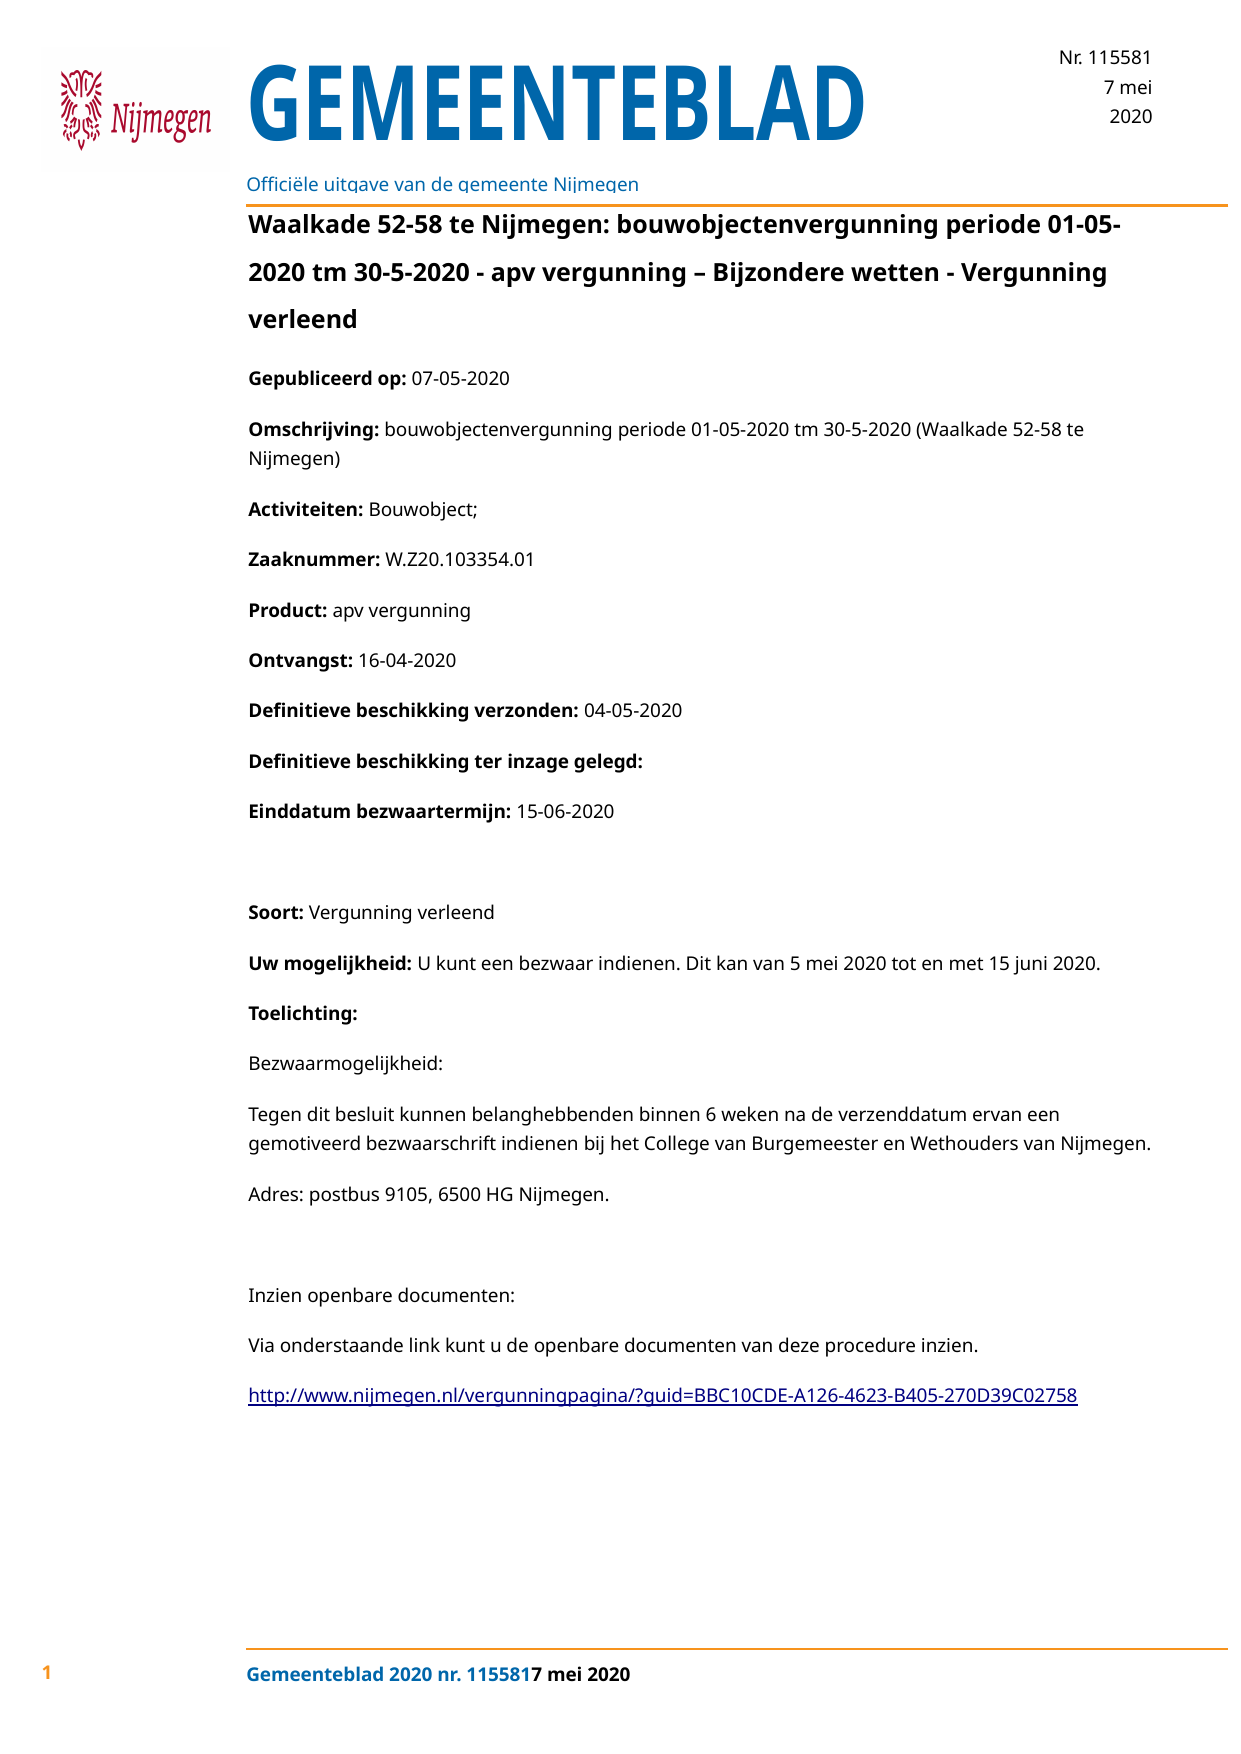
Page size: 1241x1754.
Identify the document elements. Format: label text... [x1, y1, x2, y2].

text Soort: Vergunning verleend [248, 899, 1152, 925]
text Einddatum bezwaartermijn: 15-06-2020 [248, 798, 1152, 824]
text Uw mogelijkheid: U kunt een bezwaar indienen. Dit kan van 5 mei 2020 tot en met 15 juni 2020. [248, 950, 1152, 975]
text Waalkade 52-58 te Nijmegen: bouwobjectenvergunning periode 01-05-2020 tm 30-5-2020 - apv vergunning – Bijzondere wetten - Vergunning verleend [248, 207, 1152, 336]
text Definitieve beschikking verzonden: 04-05-2020 [248, 698, 1152, 723]
picture [41, 47, 231, 172]
text Zaaknummer: W.Z20.103354.01 [248, 546, 1152, 572]
text Toelichting: [248, 1000, 1152, 1026]
text Ontvangst: 16-04-2020 [248, 647, 1152, 673]
text Adres: postbus 9105, 6500 HG Nijmegen. [248, 1181, 1152, 1207]
text Inzien openbare documenten: [248, 1282, 1152, 1307]
text Gepubliceerd op: 07-05-2020 [248, 366, 1152, 391]
text Omschrijving: bouwobjectenvergunning periode 01-05-2020 tm 30-5-2020 (Waalkade 52-58 te Nijmegen) [248, 416, 1152, 471]
text Bezwaarmogelijkheid: [248, 1051, 1152, 1076]
text Via onderstaande link kunt u de openbare documenten van deze procedure inzien. [248, 1332, 1152, 1358]
text Activiteiten: Bouwobject; [248, 496, 1152, 522]
text http://www.nijmegen.nl/vergunningpagina/?guid=BBC10CDE-A126-4623-B405-270D39C02758 [248, 1383, 1152, 1408]
text Product: apv vergunning [248, 597, 1152, 622]
text Tegen dit besluit kunnen belanghebbenden binnen 6 weken na de verzenddatum ervan een gemotiveerd bezwaarschrift indienen bij het College van Burgemeester en Wethouders van Nijmegen. [248, 1101, 1152, 1156]
text Definitieve beschikking ter inzage gelegd: [248, 748, 1152, 774]
